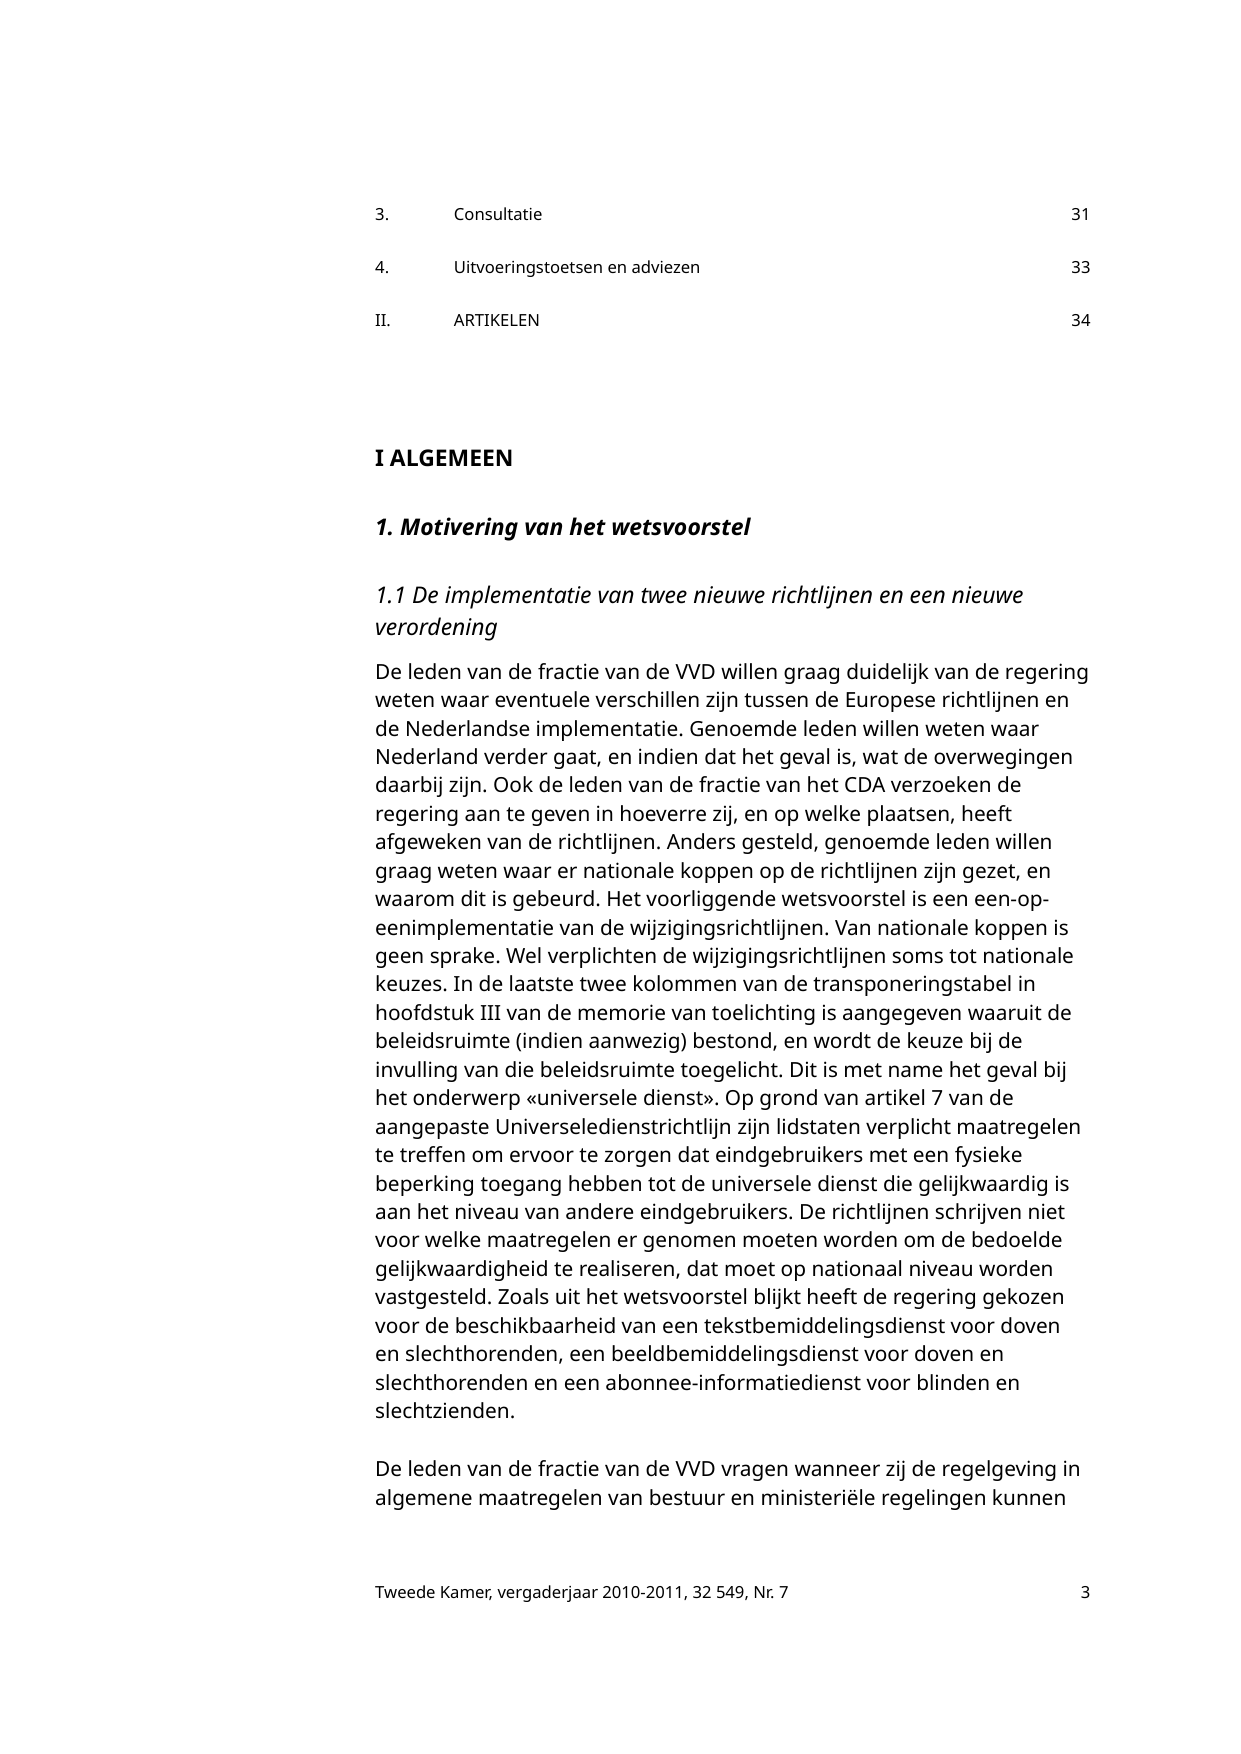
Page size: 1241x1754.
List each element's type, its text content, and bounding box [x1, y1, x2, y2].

subtitle 1. Motivering van het wetsvoorstel [375, 511, 1090, 542]
table_cell 3. [375, 203, 454, 255]
table_cell [454, 150, 997, 203]
table_cell Consultatie [454, 203, 997, 255]
table_cell [375, 150, 454, 203]
table_cell II. [375, 308, 454, 361]
table_cell ARTIKELEN [454, 308, 997, 361]
subtitle 1.1 De implementatie van twee nieuwe richtlijnen en een nieuwe verordening [375, 579, 1090, 642]
subtitle I ALGEMEEN [375, 442, 1090, 473]
table_cell 34 [997, 308, 1090, 361]
table_cell 4. [375, 255, 454, 308]
table_cell Uitvoeringstoetsen en adviezen [454, 255, 997, 308]
table_cell 33 [997, 255, 1090, 308]
text De leden van de fractie van de VVD willen graag duidelijk van de regering weten waar eventuele verschillen zijn tussen de Europese richtlijnen en de Nederlandse implementatie. Genoemde leden willen weten waar Nederland verder gaat, en indien dat het geval is, wat de overwegingen daarbij zijn. Ook de leden van de fractie van het CDA verzoeken de regering aan te geven in hoeverre zij, en op welke plaatsen, heeft afgeweken van de richtlijnen. Anders gesteld, genoemde leden willen graag weten waar er nationale koppen op de richtlijnen zijn gezet, en waarom dit is gebeurd. Het voorliggende wetsvoorstel is een een-op-eenimplementatie van de wijzigingsrichtlijnen. Van nationale koppen is geen sprake. Wel verplichten de wijzigingsrichtlijnen soms tot nationale keuzes. In de laatste twee kolommen van de transponeringstabel in hoofdstuk III van de memorie van toelichting is aangegeven waaruit de beleidsruimte (indien aanwezig) bestond, en wordt de keuze bij de invulling van die beleidsruimte toegelicht. Dit is met name het geval bij het onderwerp «universele dienst». Op grond van artikel 7 van de aangepaste Universeledienstrichtlijn zijn lidstaten verplicht maatregelen te treffen om ervoor te zorgen dat eindgebruikers met een fysieke beperking toegang hebben tot de universele dienst die gelijkwaardig is aan het niveau van andere eindgebruikers. De richtlijnen schrijven niet voor welke maatregelen er genomen moeten worden om de bedoelde gelijkwaardigheid te realiseren, dat moet op nationaal niveau worden vastgesteld. Zoals uit het wetsvoorstel blijkt heeft de regering gekozen voor de beschikbaarheid van een tekstbemiddelingsdienst voor doven en slechthorenden, een beeldbemiddelingsdienst voor doven en slechthorenden en een abonnee-informatiedienst voor blinden en slechtzienden. [375, 657, 1090, 1424]
table_cell 31 [997, 203, 1090, 255]
table_cell [997, 150, 1090, 203]
text De leden van de fractie van de VVD vragen wanneer zij de regelgeving in algemene maatregelen van bestuur en ministeriële regelingen kunnen [375, 1454, 1090, 1511]
